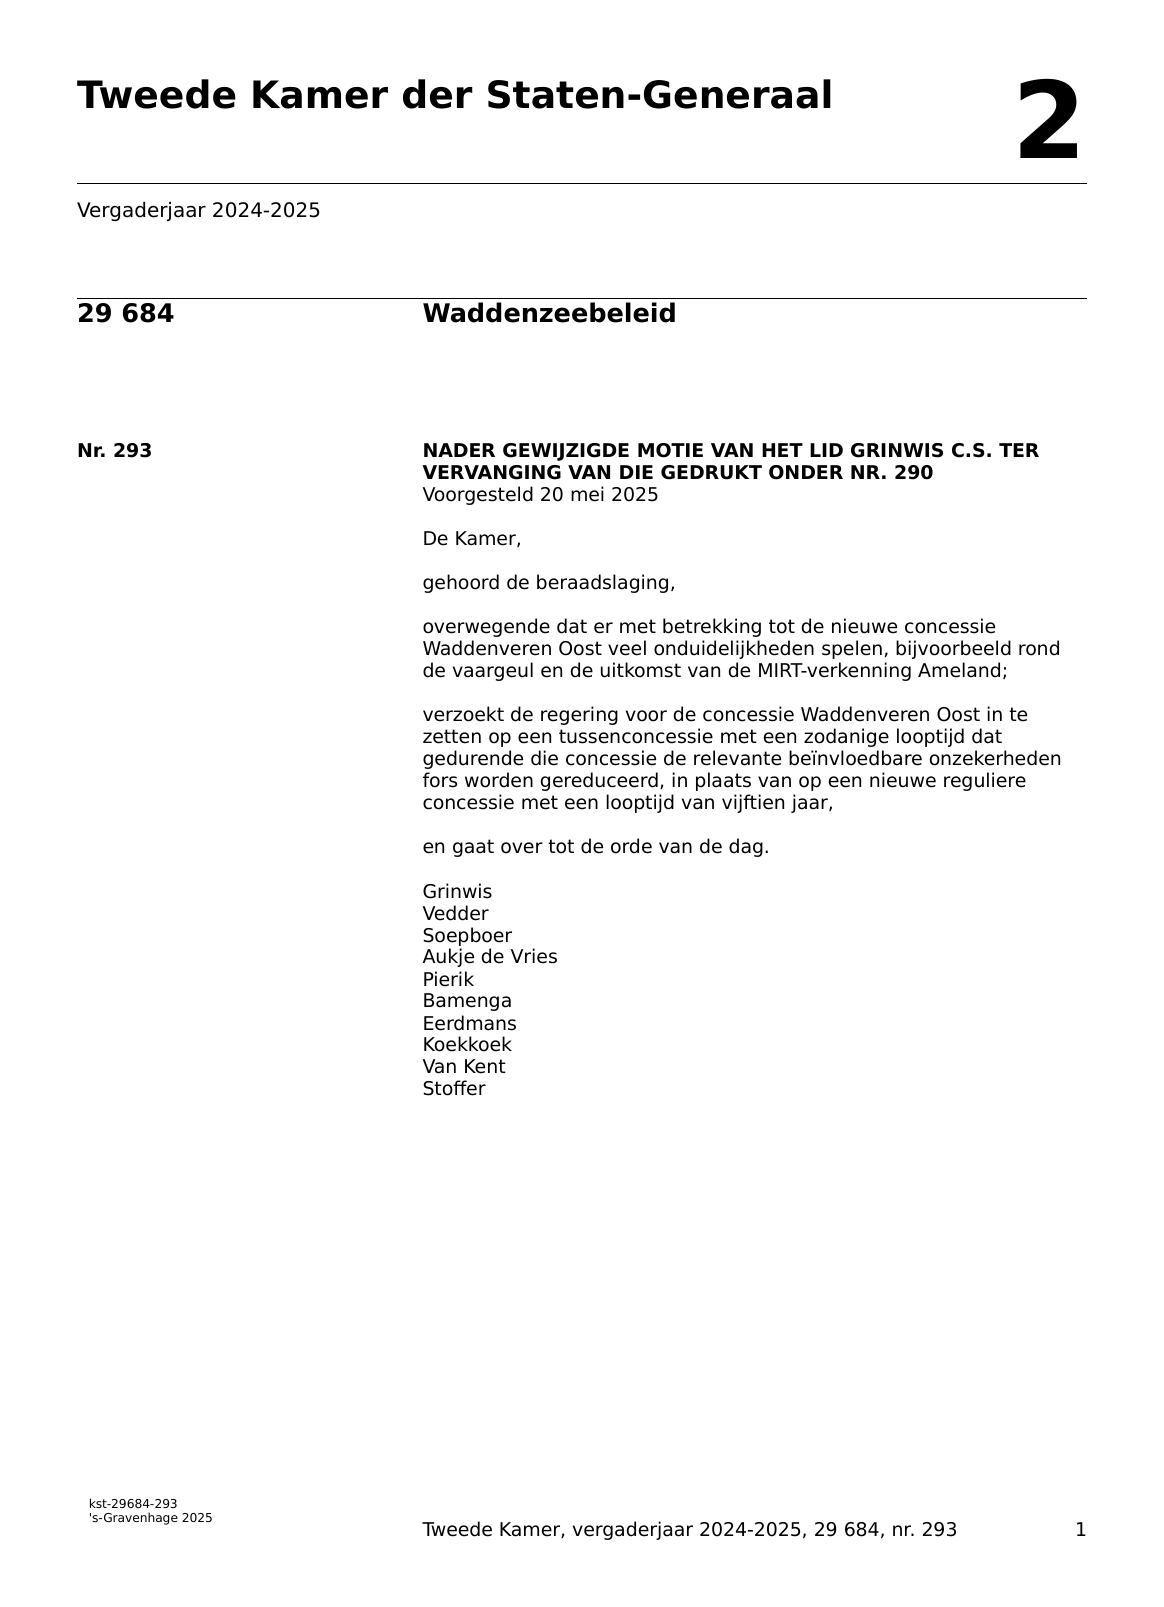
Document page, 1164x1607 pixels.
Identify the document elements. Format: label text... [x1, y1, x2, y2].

text Van Kent [422, 1056, 1087, 1078]
text overwegende dat er met betrekking tot de nieuwe concessie Waddenveren Oost veel onduidelijkheden spelen, bijvoorbeeld rond de vaargeul en de uitkomst van de MIRT-verkenning Ameland; [422, 616, 1087, 682]
text en gaat over tot de orde van de dag. [422, 836, 1087, 858]
text verzoekt de regering voor de concessie Waddenveren Oost in te zetten op een tussenconcessie met een zodanige looptijd dat gedurende die concessie de relevante beïnvloedbare onzekerheden fors worden gereduceerd, in plaats van op een nieuwe reguliere concessie met een looptijd van vijftien jaar, [422, 704, 1087, 814]
text Koekkoek [422, 1034, 1087, 1056]
text Vedder [422, 902, 1087, 924]
text Aukje de Vries [422, 946, 1087, 968]
text 's-Gravenhage 2025 [88, 1511, 323, 1525]
table_header 2 [886, 59, 1087, 183]
table_header Tweede Kamer der Staten-Generaal [77, 59, 886, 183]
text Stoffer [422, 1078, 1087, 1100]
text Bamenga [422, 990, 1087, 1012]
text De Kamer, [422, 528, 1087, 550]
text Soepboer [422, 924, 1087, 946]
text Pierik [422, 968, 1087, 990]
table_cell Vergaderjaar 2024-2025 [77, 184, 1087, 298]
text gehoord de beraadslaging, [422, 572, 1087, 594]
subtitle 29 684 Waddenzeebeleid [77, 299, 1087, 329]
text kst-29684-293 [88, 1497, 323, 1511]
text Voorgesteld 20 mei 2025 [422, 484, 1087, 506]
text Eerdmans [422, 1012, 1087, 1034]
subtitle Nr. 293 NADER GEWIJZIGDE MOTIE VAN HET LID GRINWIS C.S. TER VERVANGING VAN DIE GEDRUKT ONDER NR. 290 [77, 440, 1087, 484]
text Grinwis [422, 881, 1087, 902]
